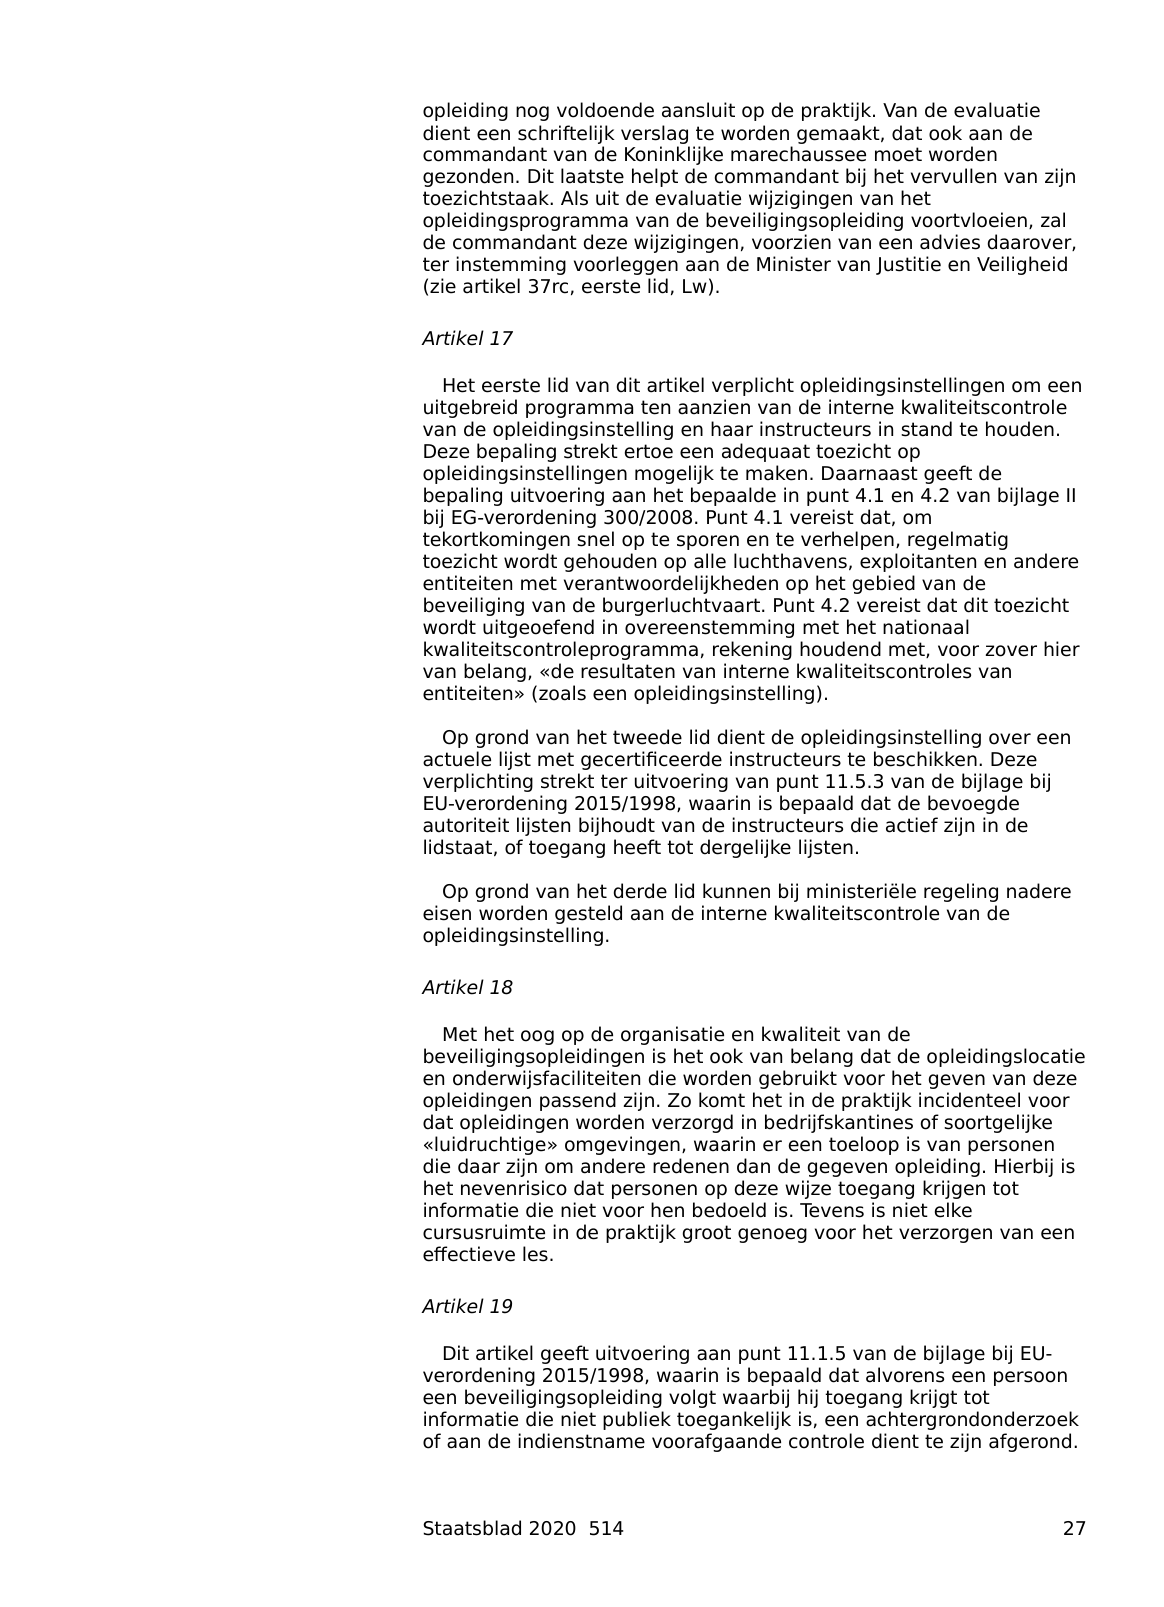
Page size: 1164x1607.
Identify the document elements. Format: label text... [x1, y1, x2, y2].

text Met het oog op de organisatie en kwaliteit van de beveiligingsopleidingen is het ook van belang dat de opleidingslocatie en onderwijsfaciliteiten die worden gebruikt voor het geven van deze opleidingen passend zijn. Zo komt het in de praktijk incidenteel voor dat opleidingen worden verzorgd in bedrijfskantines of soortgelijke «luidruchtige» omgevingen, waarin er een toeloop is van personen die daar zijn om andere redenen dan de gegeven opleiding. Hierbij is het nevenrisico dat personen op deze wijze toegang krijgen tot informatie die niet voor hen bedoeld is. Tevens is niet elke cursusruimte in de praktijk groot genoeg voor het verzorgen van een effectieve les. [422, 1024, 1087, 1266]
subtitle Artikel 19 [422, 1296, 1087, 1318]
subtitle Artikel 18 [422, 977, 1087, 999]
text Op grond van het tweede lid dient de opleidingsinstelling over een actuele lijst met gecertificeerde instructeurs te beschikken. Deze verplichting strekt ter uitvoering van punt 11.5.3 van de bijlage bij EU-verordening 2015/1998, waarin is bepaald dat de bevoegde autoriteit lijsten bijhoudt van de instructeurs die actief zijn in de lidstaat, of toegang heeft tot dergelijke lijsten. [422, 727, 1087, 859]
text Het eerste lid van dit artikel verplicht opleidingsinstellingen om een uitgebreid programma ten aanzien van de interne kwaliteitscontrole van de opleidingsinstelling en haar instructeurs in stand te houden. Deze bepaling strekt ertoe een adequaat toezicht op opleidingsinstellingen mogelijk te maken. Daarnaast geeft de bepaling uitvoering aan het bepaalde in punt 4.1 en 4.2 van bijlage II bij EG-verordening 300/2008. Punt 4.1 vereist dat, om tekortkomingen snel op te sporen en te verhelpen, regelmatig toezicht wordt gehouden op alle luchthavens, exploitanten en andere entiteiten met verantwoordelijkheden op het gebied van de beveiliging van de burgerluchtvaart. Punt 4.2 vereist dat dit toezicht wordt uitgeoefend in overeenstemming met het nationaal kwaliteitscontroleprogramma, rekening houdend met, voor zover hier van belang, «de resultaten van interne kwaliteitscontroles van entiteiten» (zoals een opleidingsinstelling). [422, 375, 1087, 705]
text Dit artikel geeft uitvoering aan punt 11.1.5 van de bijlage bij EU-verordening 2015/1998, waarin is bepaald dat alvorens een persoon een beveiligingsopleiding volgt waarbij hij toegang krijgt tot informatie die niet publiek toegankelijk is, een achtergrondonderzoek of aan de indienstname voorafgaande controle dient te zijn afgerond. [422, 1343, 1087, 1453]
text Op grond van het derde lid kunnen bij ministeriële regeling nadere eisen worden gesteld aan de interne kwaliteitscontrole van de opleidingsinstelling. [422, 881, 1087, 947]
text opleiding nog voldoende aansluit op de praktijk. Van de evaluatie dient een schriftelijk verslag te worden gemaakt, dat ook aan de commandant van de Koninklijke marechaussee moet worden gezonden. Dit laatste helpt de commandant bij het vervullen van zijn toezichtstaak. Als uit de evaluatie wijzigingen van het opleidingsprogramma van de beveiligingsopleiding voortvloeien, zal de commandant deze wijzigingen, voorzien van een advies daarover, ter instemming voorleggen aan de Minister van Justitie en Veiligheid (zie artikel 37rc, eerste lid, Lw). [422, 100, 1087, 298]
subtitle Artikel 17 [422, 328, 1087, 350]
